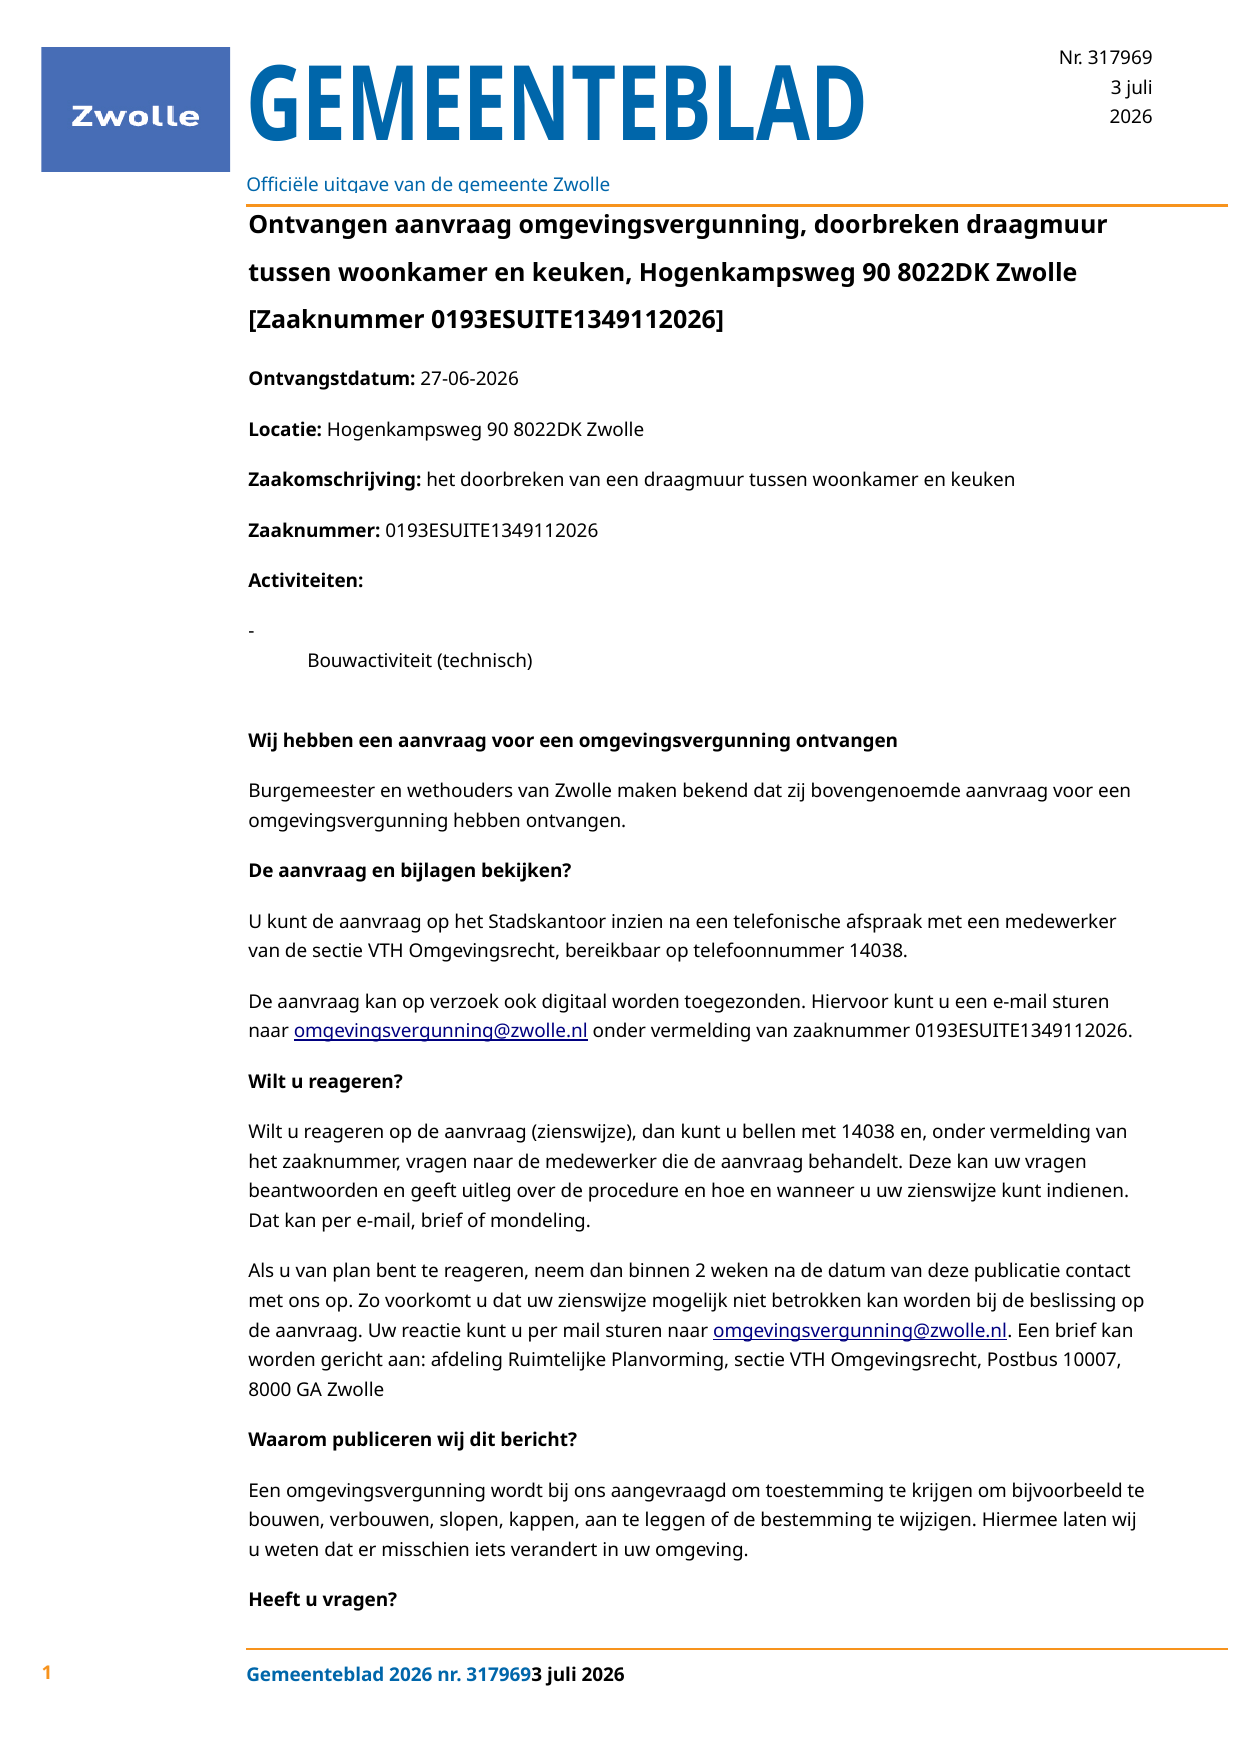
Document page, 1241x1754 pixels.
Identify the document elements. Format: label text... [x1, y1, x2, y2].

picture [41, 47, 231, 172]
text De aanvraag kan op verzoek ook digitaal worden toegezonden. Hiervoor kunt u een e-mail sturen naar omgevingsvergunning@zwolle.nl onder vermelding van zaaknummer 0193ESUITE1349112026. [248, 988, 1152, 1043]
text U kunt de aanvraag op het Stadskantoor inzien na een telefonische afspraak met een medewerker van de sectie VTH Omgevingsrecht, bereikbaar op telefoonnummer 14038. [248, 908, 1152, 963]
text Een omgevingsvergunning wordt bij ons aangevraagd om toestemming te krijgen om bijvoorbeeld te bouwen, verbouwen, slopen, kappen, aan te leggen of de bestemming te wijzigen. Hiermee laten wij u weten dat er misschien iets verandert in uw omgeving. [248, 1477, 1152, 1562]
text De aanvraag en bijlagen bekijken? [248, 858, 1152, 883]
text Zaakomschrijving: het doorbreken van een draagmuur tussen woonkamer en keuken [248, 466, 1152, 492]
text Ontvangen aanvraag omgevingsvergunning, doorbreken draagmuur tussen woonkamer en keuken, Hogenkampsweg 90 8022DK Zwolle [Zaaknummer 0193ESUITE1349112026] [248, 207, 1152, 336]
text Ontvangstdatum: 27-06-2026 [248, 366, 1152, 391]
text Activiteiten: [248, 567, 1152, 593]
text Zaaknummer: 0193ESUITE1349112026 [248, 517, 1152, 542]
text Waarom publiceren wij dit bericht? [248, 1426, 1152, 1452]
text Burgemeester en wethouders van Zwolle maken bekend dat zij bovengenoemde aanvraag voor een omgevingsvergunning hebben ontvangen. [248, 778, 1152, 833]
text Locatie: Hogenkampsweg 90 8022DK Zwolle [248, 416, 1152, 442]
text Wilt u reageren op de aanvraag (zienswijze), dan kunt u bellen met 14038 en, onder vermelding van het zaaknummer, vragen naar de medewerker die de aanvraag behandelt. Deze kan uw vragen beantwoorden en geeft uitleg over de procedure en hoe en wanneer u uw zienswijze kunt indienen. Dat kan per e-mail, brief of mondeling. [248, 1118, 1152, 1233]
text Als u van plan bent te reageren, neem dan binnen 2 weken na de datum van deze publicatie contact met ons op. Zo voorkomt u dat uw zienswijze mogelijk niet betrokken kan worden bij de beslissing op de aanvraag. Uw reactie kunt u per mail sturen naar omgevingsvergunning@zwolle.nl. Een brief kan worden gericht aan: afdeling Ruimtelijke Planvorming, sectie VTH Omgevingsrecht, Postbus 10007, 8000 GA Zwolle [248, 1258, 1152, 1402]
text Wij hebben een aanvraag voor een omgevingsvergunning ontvangen [248, 727, 1152, 753]
list Bouwactiviteit (technisch) [248, 647, 1152, 673]
text Heeft u vragen? [248, 1586, 1152, 1612]
text Wilt u reageren? [248, 1068, 1152, 1094]
